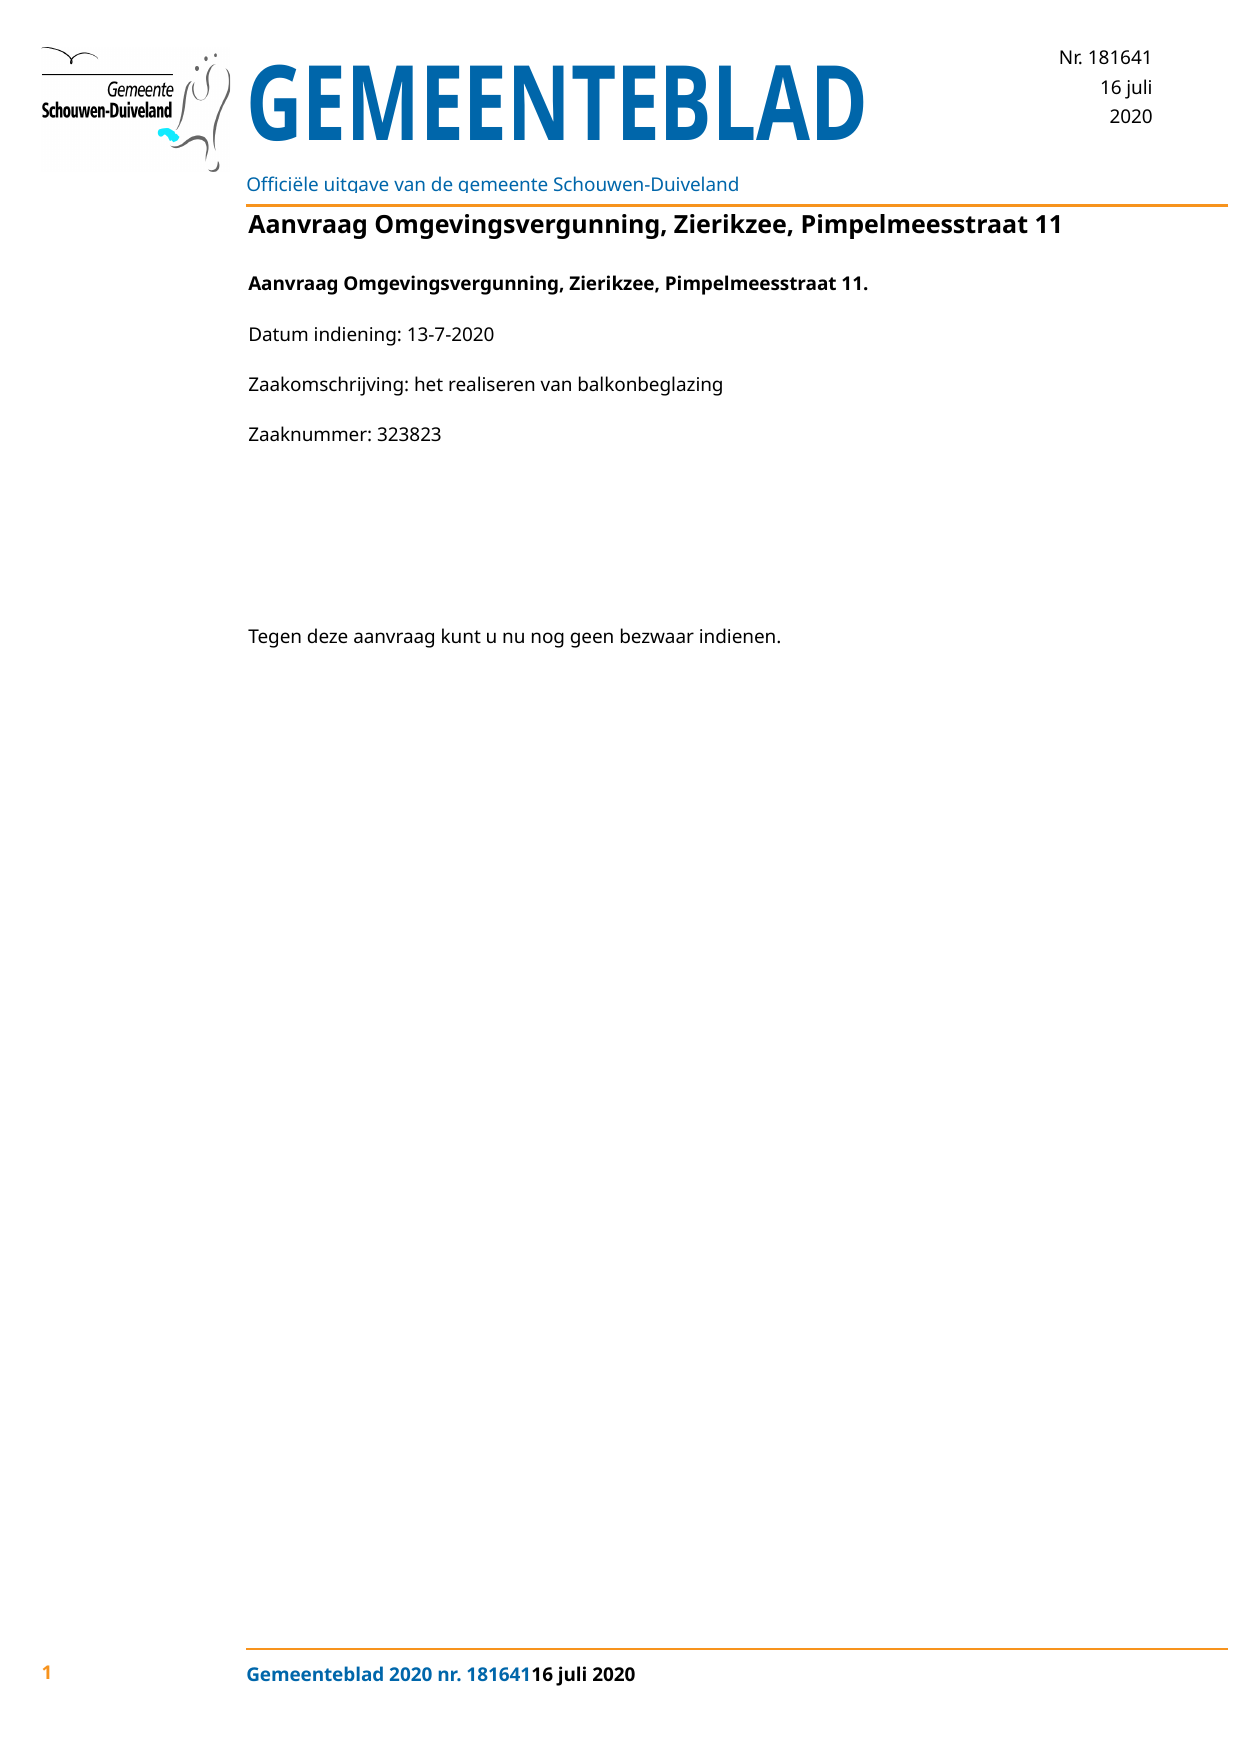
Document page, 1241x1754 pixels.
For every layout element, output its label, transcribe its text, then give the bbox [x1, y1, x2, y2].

picture [41, 47, 231, 172]
text Zaaknummer: 323823 [248, 422, 1152, 447]
text Aanvraag Omgevingsvergunning, Zierikzee, Pimpelmeesstraat 11. [248, 270, 1152, 296]
text Aanvraag Omgevingsvergunning, Zierikzee, Pimpelmeesstraat 11 [248, 207, 1152, 241]
text Datum indiening: 13-7-2020 [248, 321, 1152, 346]
text Tegen deze aanvraag kunt u nu nog geen bezwaar indienen. [248, 623, 1152, 649]
text Zaakomschrijving: het realiseren van balkonbeglazing [248, 371, 1152, 397]
